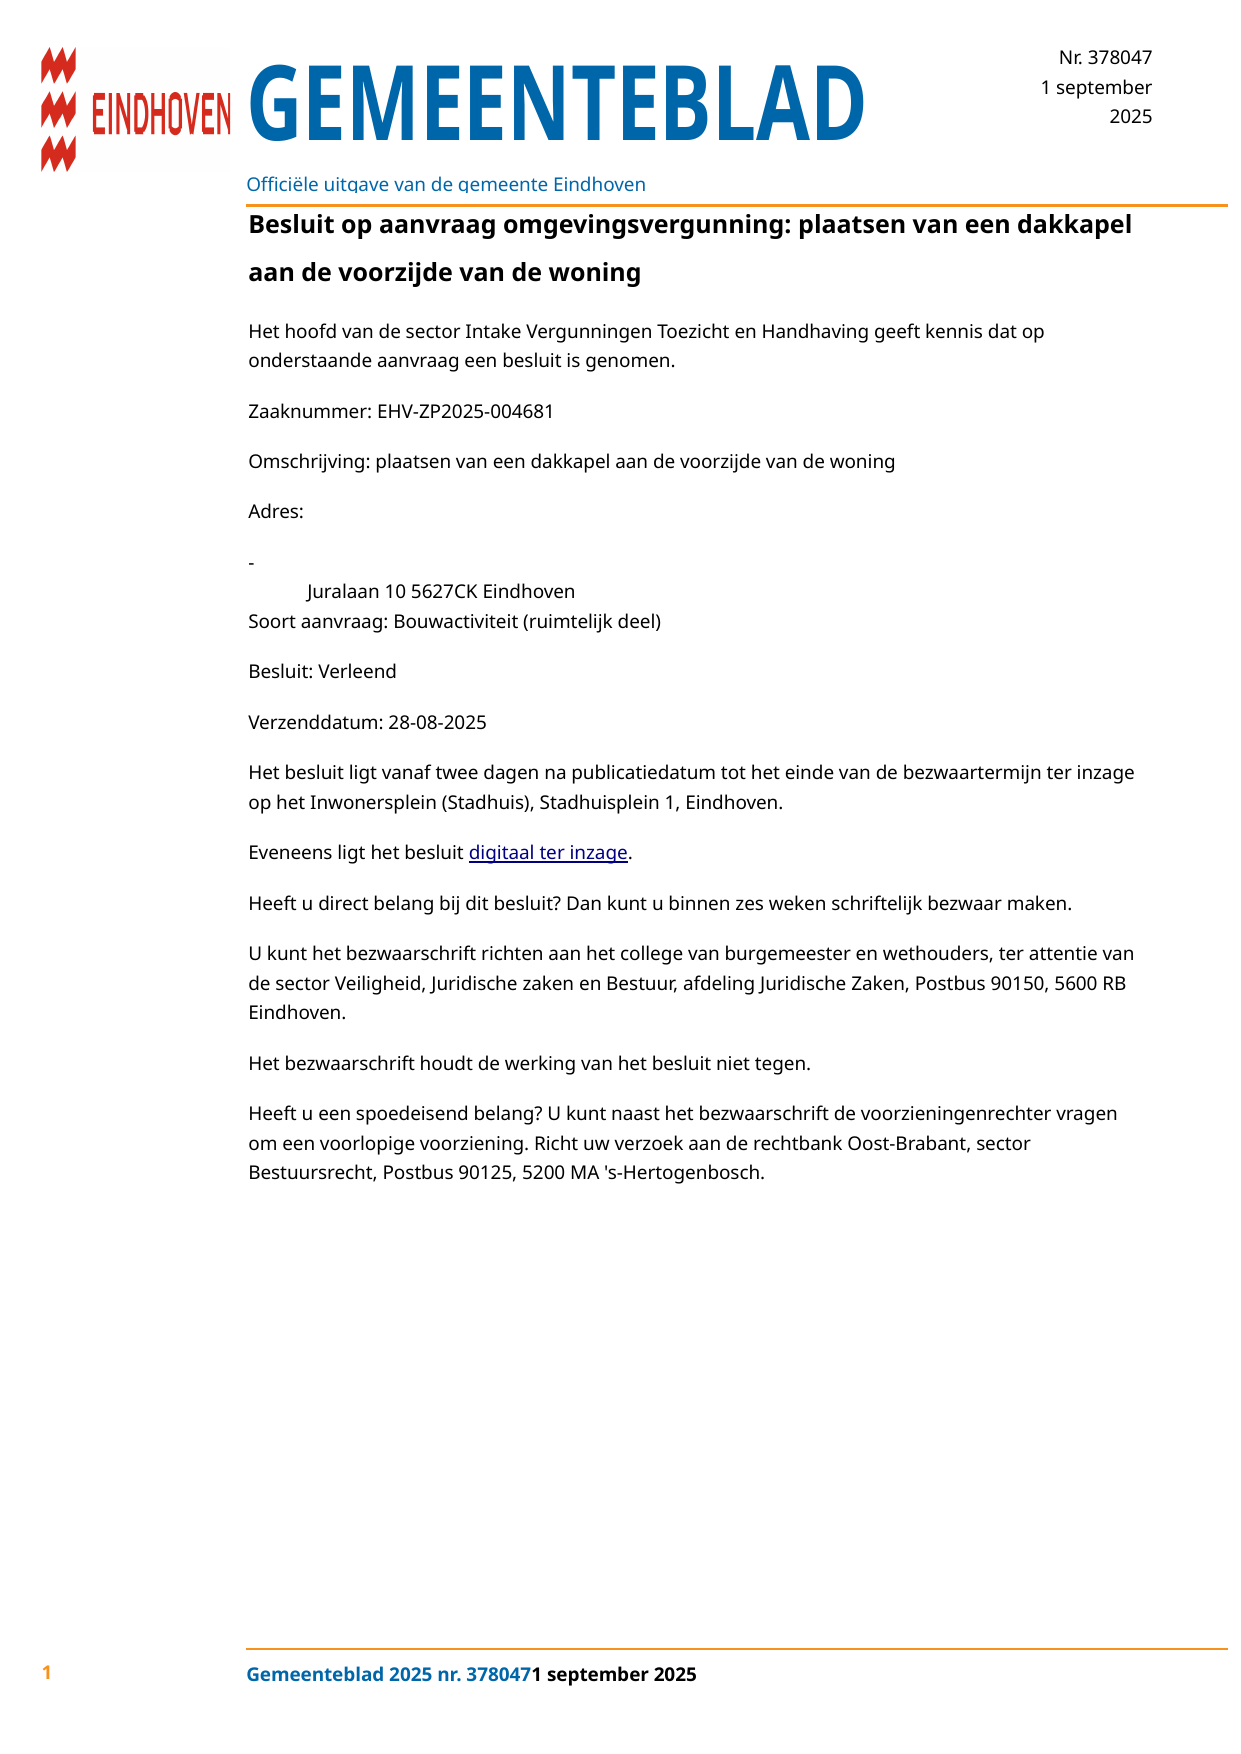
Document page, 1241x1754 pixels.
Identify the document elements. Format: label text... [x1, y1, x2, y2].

text Heeft u direct belang bij dit besluit? Dan kunt u binnen zes weken schriftelijk bezwaar maken. [248, 890, 1152, 916]
text Eveneens ligt het besluit digitaal ter inzage. [248, 839, 1152, 865]
text Het besluit ligt vanaf twee dagen na publicatiedatum tot het einde van de bezwaartermijn ter inzage op het Inwonersplein (Stadhuis), Stadhuisplein 1, Eindhoven. [248, 759, 1152, 815]
text Omschrijving: plaatsen van een dakkapel aan de voorzijde van de woning [248, 448, 1152, 474]
text Soort aanvraag: Bouwactiviteit (ruimtelijk deel) [248, 608, 1152, 634]
text Het hoofd van de sector Intake Vergunningen Toezicht en Handhaving geeft kennis dat op onderstaande aanvraag een besluit is genomen. [248, 318, 1152, 373]
text Verzenddatum: 28-08-2025 [248, 709, 1152, 735]
text Zaaknummer: EHV-ZP2025-004681 [248, 398, 1152, 424]
picture [41, 47, 231, 172]
text Besluit op aanvraag omgevingsvergunning: plaatsen van een dakkapel aan de voorzijde van de woning [248, 207, 1152, 288]
list Juralaan 10 5627CK Eindhoven [248, 579, 1152, 604]
text Heeft u een spoedeisend belang? U kunt naast het bezwaarschrift de voorzieningenrechter vragen om een voorlopige voorziening. Richt uw verzoek aan de rechtbank Oost-Brabant, sector Bestuursrecht, Postbus 90125, 5200 MA 's-Hertogenbosch. [248, 1100, 1152, 1185]
text Besluit: Verleend [248, 659, 1152, 684]
text Het bezwaarschrift houdt de werking van het besluit niet tegen. [248, 1050, 1152, 1076]
text U kunt het bezwaarschrift richten aan het college van burgemeester en wethouders, ter attentie van de sector Veiligheid, Juridische zaken en Bestuur, afdeling Juridische Zaken, Postbus 90150, 5600 RB Eindhoven. [248, 940, 1152, 1025]
text Adres: [248, 499, 1152, 524]
